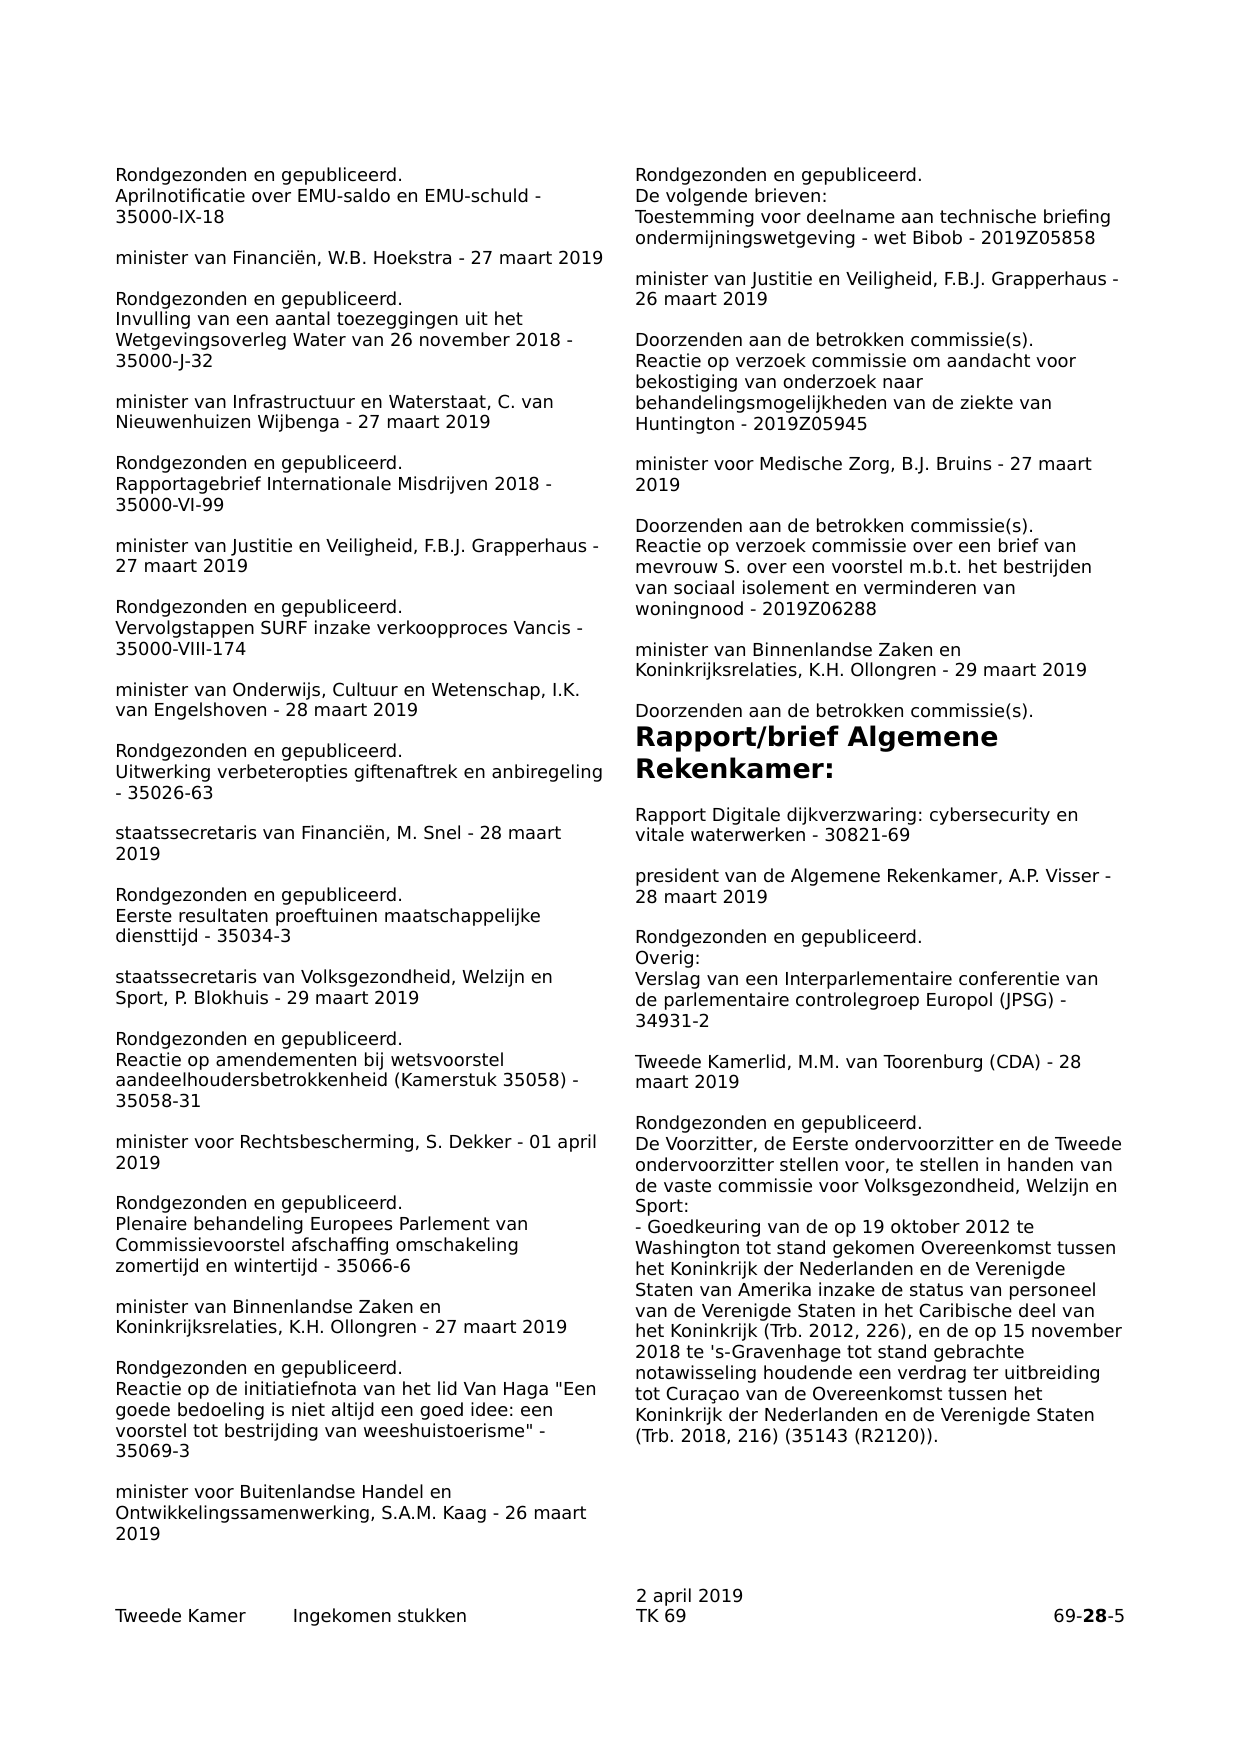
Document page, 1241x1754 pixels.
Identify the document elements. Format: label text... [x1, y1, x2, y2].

text staatssecretaris van Financiën, M. Snel - 28 maart 2019 [115, 823, 605, 865]
text Rondgezonden en gepubliceerd. [115, 453, 605, 474]
text Toestemming voor deelname aan technische briefing ondermijningswetgeving - wet Bibob - 2019Z05858 [635, 207, 1125, 248]
text Rondgezonden en gepubliceerd. [115, 1193, 605, 1214]
text Rondgezonden en gepubliceerd. [635, 927, 1125, 948]
text minister van Binnenlandse Zaken en Koninkrijksrelaties, K.H. Ollongren - 29 maart 2019 [635, 639, 1125, 681]
text Doorzenden aan de betrokken commissie(s). [635, 701, 1125, 722]
text Rondgezonden en gepubliceerd. [115, 885, 605, 905]
text minister van Binnenlandse Zaken en Koninkrijksrelaties, K.H. Ollongren - 27 maart 2019 [115, 1296, 605, 1338]
text minister van Onderwijs, Cultuur en Wetenschap, I.K. van Engelshoven - 28 maart 2019 [115, 679, 605, 721]
text Reactie op de initiatiefnota van het lid Van Haga "Een goede bedoeling is niet altijd een goed idee: een voorstel tot bestrijding van weeshuistoerisme" - 35069-3 [115, 1379, 605, 1462]
text Doorzenden aan de betrokken commissie(s). [635, 516, 1125, 536]
text Rondgezonden en gepubliceerd. [635, 165, 1125, 186]
text Rondgezonden en gepubliceerd. [115, 597, 605, 618]
text Uitwerking verbeteropties giftenaftrek en anbiregeling - 35026-63 [115, 762, 605, 803]
text Doorzenden aan de betrokken commissie(s). [635, 330, 1125, 351]
text Reactie op verzoek commissie om aandacht voor bekostiging van onderzoek naar behandelingsmogelijkheden van de ziekte van Huntington - 2019Z05945 [635, 351, 1125, 434]
text Reactie op amendementen bij wetsvoorstel aandeelhoudersbetrokkenheid (Kamerstuk 35058) - 35058-31 [115, 1049, 605, 1112]
text minister van Justitie en Veiligheid, F.B.J. Grapperhaus - 27 maart 2019 [115, 536, 605, 577]
text Rondgezonden en gepubliceerd. [115, 165, 605, 186]
text Overig: [635, 948, 1125, 969]
text staatssecretaris van Volksgezondheid, Welzijn en Sport, P. Blokhuis - 29 maart 2019 [115, 967, 605, 1008]
text minister van Infrastructuur en Waterstaat, C. van Nieuwenhuizen Wijbenga - 27 maart 2019 [115, 392, 605, 433]
text minister van Justitie en Veiligheid, F.B.J. Grapperhaus - 26 maart 2019 [635, 268, 1125, 310]
text Rondgezonden en gepubliceerd. [635, 1113, 1125, 1134]
text president van de Algemene Rekenkamer, A.P. Visser - 28 maart 2019 [635, 866, 1125, 907]
text Invulling van een aantal toezeggingen uit het Wetgevingsoverleg Water van 26 november 2018 - 35000-J-32 [115, 309, 605, 372]
text minister van Financiën, W.B. Hoekstra - 27 maart 2019 [115, 248, 605, 268]
text Aprilnotificatie over EMU-saldo en EMU-schuld - 35000-IX-18 [115, 186, 605, 228]
text Vervolgstappen SURF inzake verkoopproces Vancis - 35000-VIII-174 [115, 618, 605, 659]
text De volgende brieven: [635, 186, 1125, 207]
text Eerste resultaten proeftuinen maatschappelijke diensttijd - 35034-3 [115, 905, 605, 947]
text minister voor Buitenlandse Handel en Ontwikkelingssamenwerking, S.A.M. Kaag - 26 maart 2019 [115, 1482, 605, 1544]
text Rondgezonden en gepubliceerd. [115, 1358, 605, 1379]
text Rapportagebrief Internationale Misdrijven 2018 - 35000-VI-99 [115, 474, 605, 516]
text Rondgezonden en gepubliceerd. [115, 288, 605, 309]
text Tweede Kamerlid, M.M. van Toorenburg (CDA) - 28 maart 2019 [635, 1051, 1125, 1093]
text Plenaire behandeling Europees Parlement van Commissievoorstel afschaffing omschakeling zomertijd en wintertijd - 35066-6 [115, 1214, 605, 1276]
text Rapport Digitale dijkverzwaring: cybersecurity en vitale waterwerken - 30821-69 [635, 804, 1125, 846]
text Rondgezonden en gepubliceerd. [115, 741, 605, 762]
text Rondgezonden en gepubliceerd. [115, 1028, 605, 1049]
text minister voor Medische Zorg, B.J. Bruins - 27 maart 2019 [635, 454, 1125, 496]
text Verslag van een Interparlementaire conferentie van de parlementaire controlegroep Europol (JPSG) - 34931-2 [635, 969, 1125, 1031]
text - Goedkeuring van de op 19 oktober 2012 te Washington tot stand gekomen Overeenkomst tussen het Koninkrijk der Nederlanden en de Verenigde Staten van Amerika inzake de status van personeel van de Verenigde Staten in het Caribische deel van het Koninkrijk (Trb. 2012, 226), en de op 15 november 2018 te 's-Gravenhage tot stand gebrachte notawisseling houdende een verdrag ter uitbreiding tot Curaçao van de Overeenkomst tussen het Koninkrijk der Nederlanden en de Verenigde Staten (Trb. 2018, 216) (35143 (R2120)). [635, 1217, 1125, 1446]
text Reactie op verzoek commissie over een brief van mevrouw S. over een voorstel m.b.t. het bestrijden van sociaal isolement en verminderen van woningnood - 2019Z06288 [635, 536, 1125, 619]
text minister voor Rechtsbescherming, S. Dekker - 01 april 2019 [115, 1132, 605, 1173]
title Rapport/brief Algemene Rekenkamer: [635, 722, 1125, 784]
text De Voorzitter, de Eerste ondervoorzitter en de Tweede ondervoorzitter stellen voor, te stellen in handen van de vaste commissie voor Volksgezondheid, Welzijn en Sport: [635, 1134, 1125, 1217]
